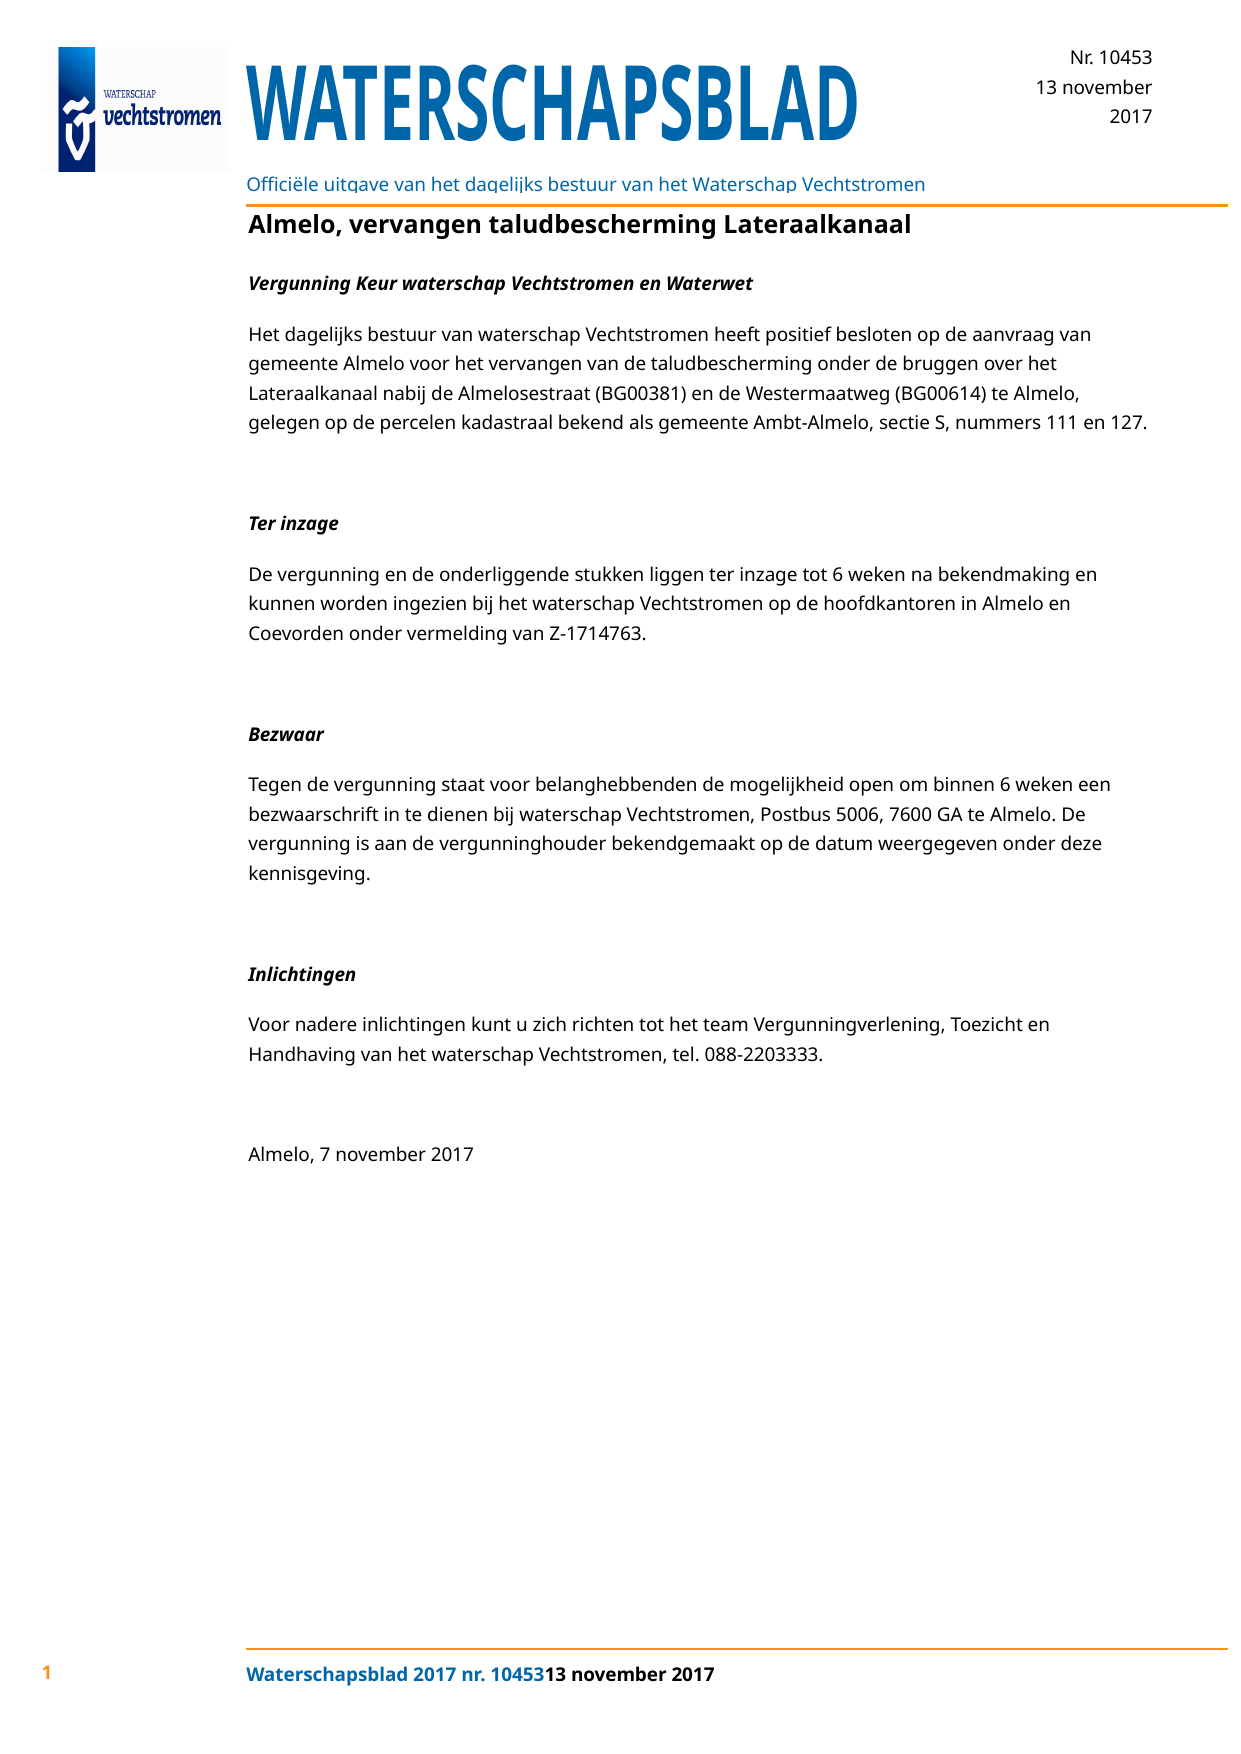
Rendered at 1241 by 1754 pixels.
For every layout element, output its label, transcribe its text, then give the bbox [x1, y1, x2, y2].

text Vergunning Keur waterschap Vechtstromen en Waterwet [248, 270, 1152, 296]
text De vergunning en de onderliggende stukken liggen ter inzage tot 6 weken na bekendmaking en kunnen worden ingezien bij het waterschap Vechtstromen op de hoofdkantoren in Almelo en Coevorden onder vermelding van Z-1714763. [248, 561, 1152, 646]
text Tegen de vergunning staat voor belanghebbenden de mogelijkheid open om binnen 6 weken een bezwaarschrift in te dienen bij waterschap Vechtstromen, Postbus 5006, 7600 GA te Almelo. De vergunning is aan de vergunninghouder bekendgemaakt op de datum weergegeven onder deze kennisgeving. [248, 771, 1152, 886]
text Ter inzage [248, 510, 1152, 536]
text Voor nadere inlichtingen kunt u zich richten tot het team Vergunningverlening, Toezicht en Handhaving van het waterschap Vechtstromen, tel. 088-2203333. [248, 1011, 1152, 1066]
text Almelo, 7 november 2017 [248, 1142, 1152, 1167]
text Bezwaar [248, 721, 1152, 746]
text Inlichtingen [248, 961, 1152, 986]
picture [41, 47, 231, 172]
text Almelo, vervangen taludbescherming Lateraalkanaal [248, 207, 1152, 241]
text Het dagelijks bestuur van waterschap Vechtstromen heeft positief besloten op de aanvraag van gemeente Almelo voor het vervangen van de taludbescherming onder de bruggen over het Lateraalkanaal nabij de Almelosestraat (BG00381) en de Westermaatweg (BG00614) te Almelo, gelegen op de percelen kadastraal bekend als gemeente Ambt-Almelo, sectie S, nummers 111 en 127. [248, 321, 1152, 435]
